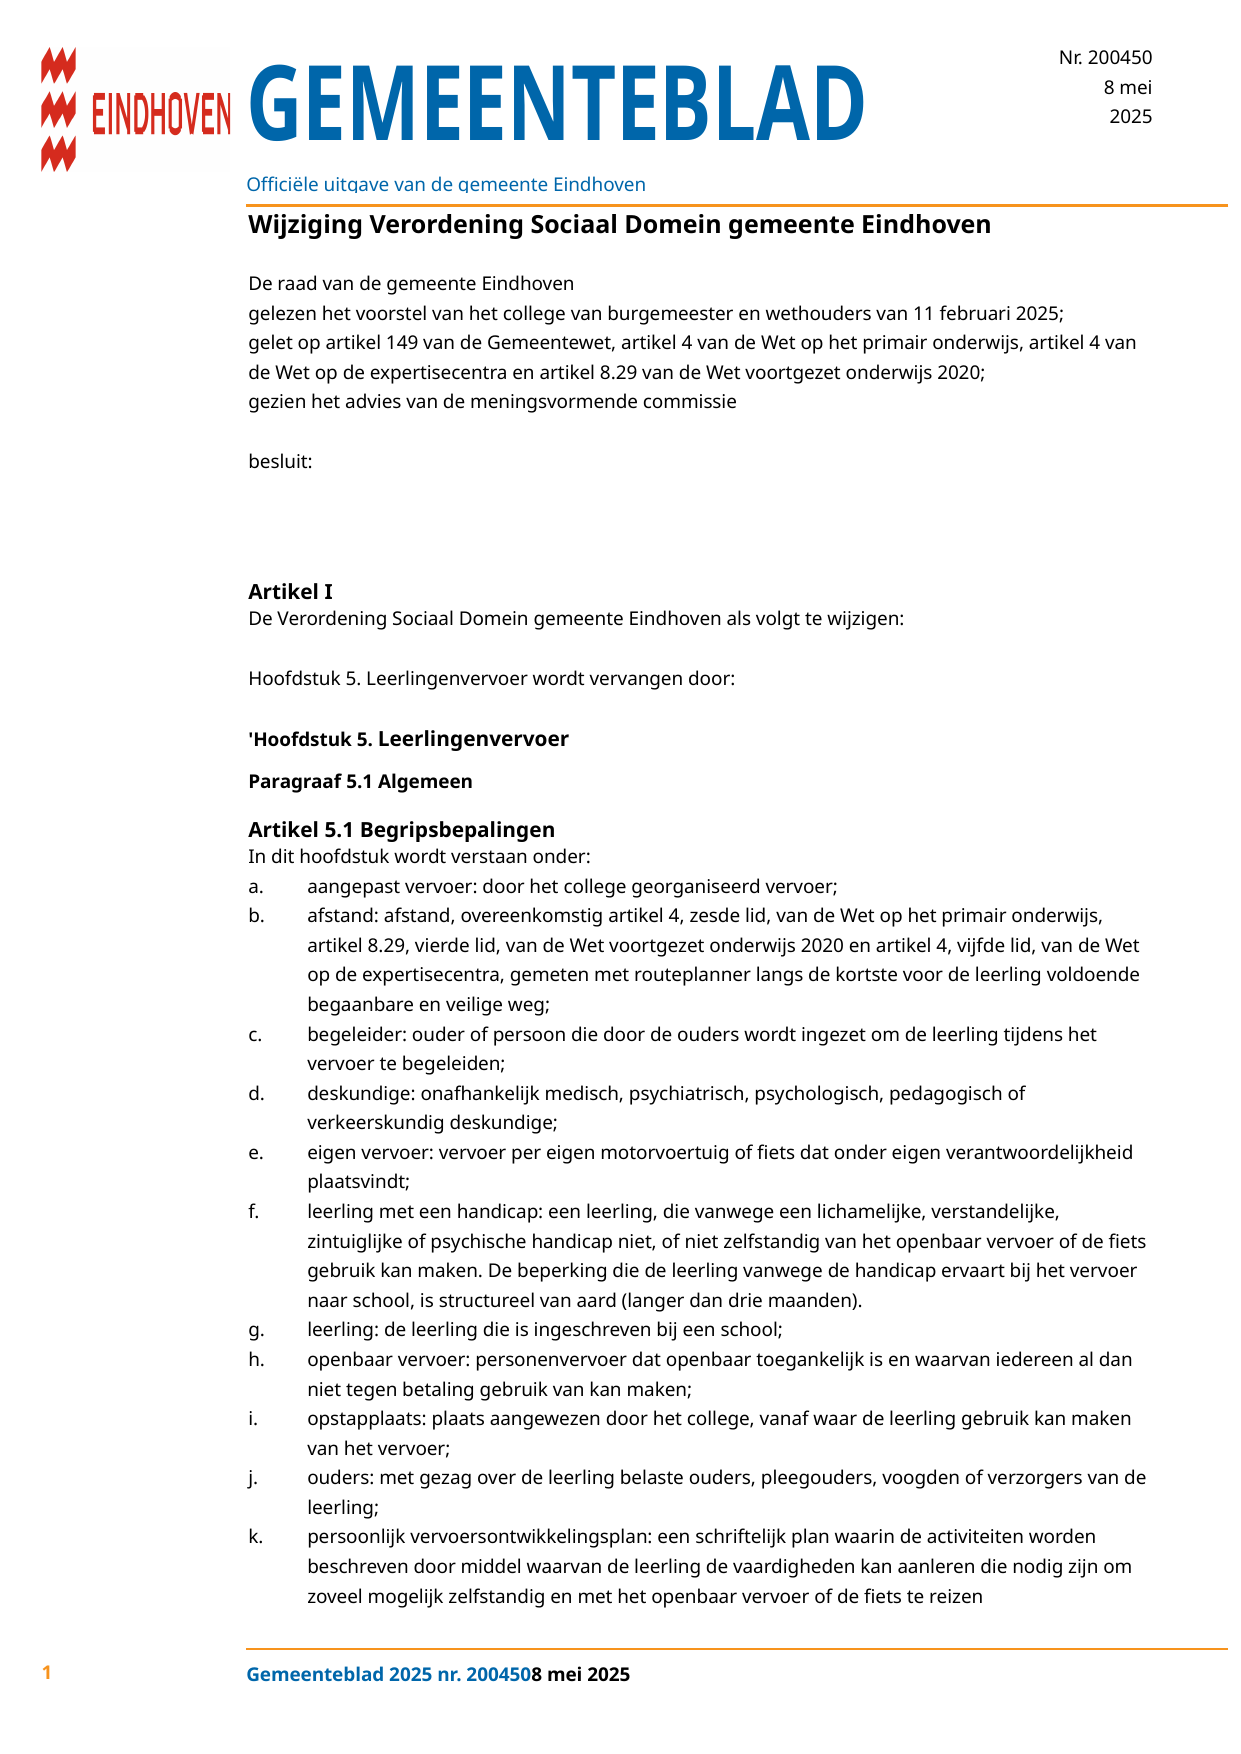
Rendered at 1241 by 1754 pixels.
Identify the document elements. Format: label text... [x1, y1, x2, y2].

text De raad van de gemeente Eindhoven [248, 270, 1152, 296]
list begeleider: ouder of persoon die door de ouders wordt ingezet om de leerling tijdens het vervoer te begeleiden; [248, 1021, 1152, 1076]
list persoonlijk vervoersontwikkelingsplan: een schriftelijk plan waarin de activiteiten worden beschreven door middel waarvan de leerling de vaardigheden kan aanleren die nodig zijn om zoveel mogelijk zelfstandig en met het openbaar vervoer of de fiets te reizen [248, 1524, 1152, 1609]
picture [41, 47, 231, 172]
text gelezen het voorstel van het college van burgemeester en wethouders van 11 februari 2025; [248, 300, 1152, 326]
text In dit hoofdstuk wordt verstaan onder: [248, 843, 1152, 869]
text Paragraaf 5.1 Algemeen [248, 768, 1152, 794]
list eigen vervoer: vervoer per eigen motorvoertuig of fiets dat onder eigen verantwoordelijkheid plaatsvindt; [248, 1139, 1152, 1194]
text De Verordening Sociaal Domein gemeente Eindhoven als volgt te wijzigen: [248, 606, 1152, 631]
list deskundige: onafhankelijk medisch, psychiatrisch, psychologisch, pedagogisch of verkeerskundig deskundige; [248, 1080, 1152, 1135]
text gezien het advies van de meningsvormende commissie [248, 389, 1152, 414]
list leerling met een handicap: een leerling, die vanwege een lichamelijke, verstandelijke, zintuiglijke of psychische handicap niet, of niet zelfstandig van het openbaar vervoer of de fiets gebruik kan maken. De beperking die de leerling vanwege de handicap ervaart bij het vervoer naar school, is structureel van aard (langer dan drie maanden). [248, 1198, 1152, 1313]
text gelet op artikel 149 van de Gemeentewet, artikel 4 van de Wet op het primair onderwijs, artikel 4 van de Wet op de expertisecentra en artikel 8.29 van de Wet voortgezet onderwijs 2020; [248, 329, 1152, 385]
list ouders: met gezag over de leerling belaste ouders, pleegouders, voogden of verzorgers van de leerling; [248, 1464, 1152, 1520]
text 'Hoofdstuk 5. Leerlingenvervoer [248, 724, 1152, 752]
list leerling: de leerling die is ingeschreven bij een school; [248, 1317, 1152, 1342]
text Wijziging Verordening Sociaal Domein gemeente Eindhoven [248, 207, 1152, 241]
list openbaar vervoer: personenvervoer dat openbaar toegankelijk is en waarvan iedereen al dan niet tegen betaling gebruik van kan maken; [248, 1346, 1152, 1402]
list afstand: afstand, overeenkomstig artikel 4, zesde lid, van de Wet op het primair onderwijs, artikel 8.29, vierde lid, van de Wet voortgezet onderwijs 2020 en artikel 4, vijfde lid, van de Wet op de expertisecentra, gemeten met routeplanner langs de kortste voor de leerling voldoende begaanbare en veilige weg; [248, 902, 1152, 1017]
text besluit: [248, 448, 1152, 473]
text Artikel 5.1 Begripsbepalingen [248, 815, 1152, 843]
text Artikel I [248, 577, 1152, 606]
list opstapplaats: plaats aangewezen door het college, vanaf waar de leerling gebruik kan maken van het vervoer; [248, 1405, 1152, 1461]
list aangepast vervoer: door het college georganiseerd vervoer; [248, 873, 1152, 899]
text Hoofdstuk 5. Leerlingenvervoer wordt vervangen door: [248, 665, 1152, 690]
